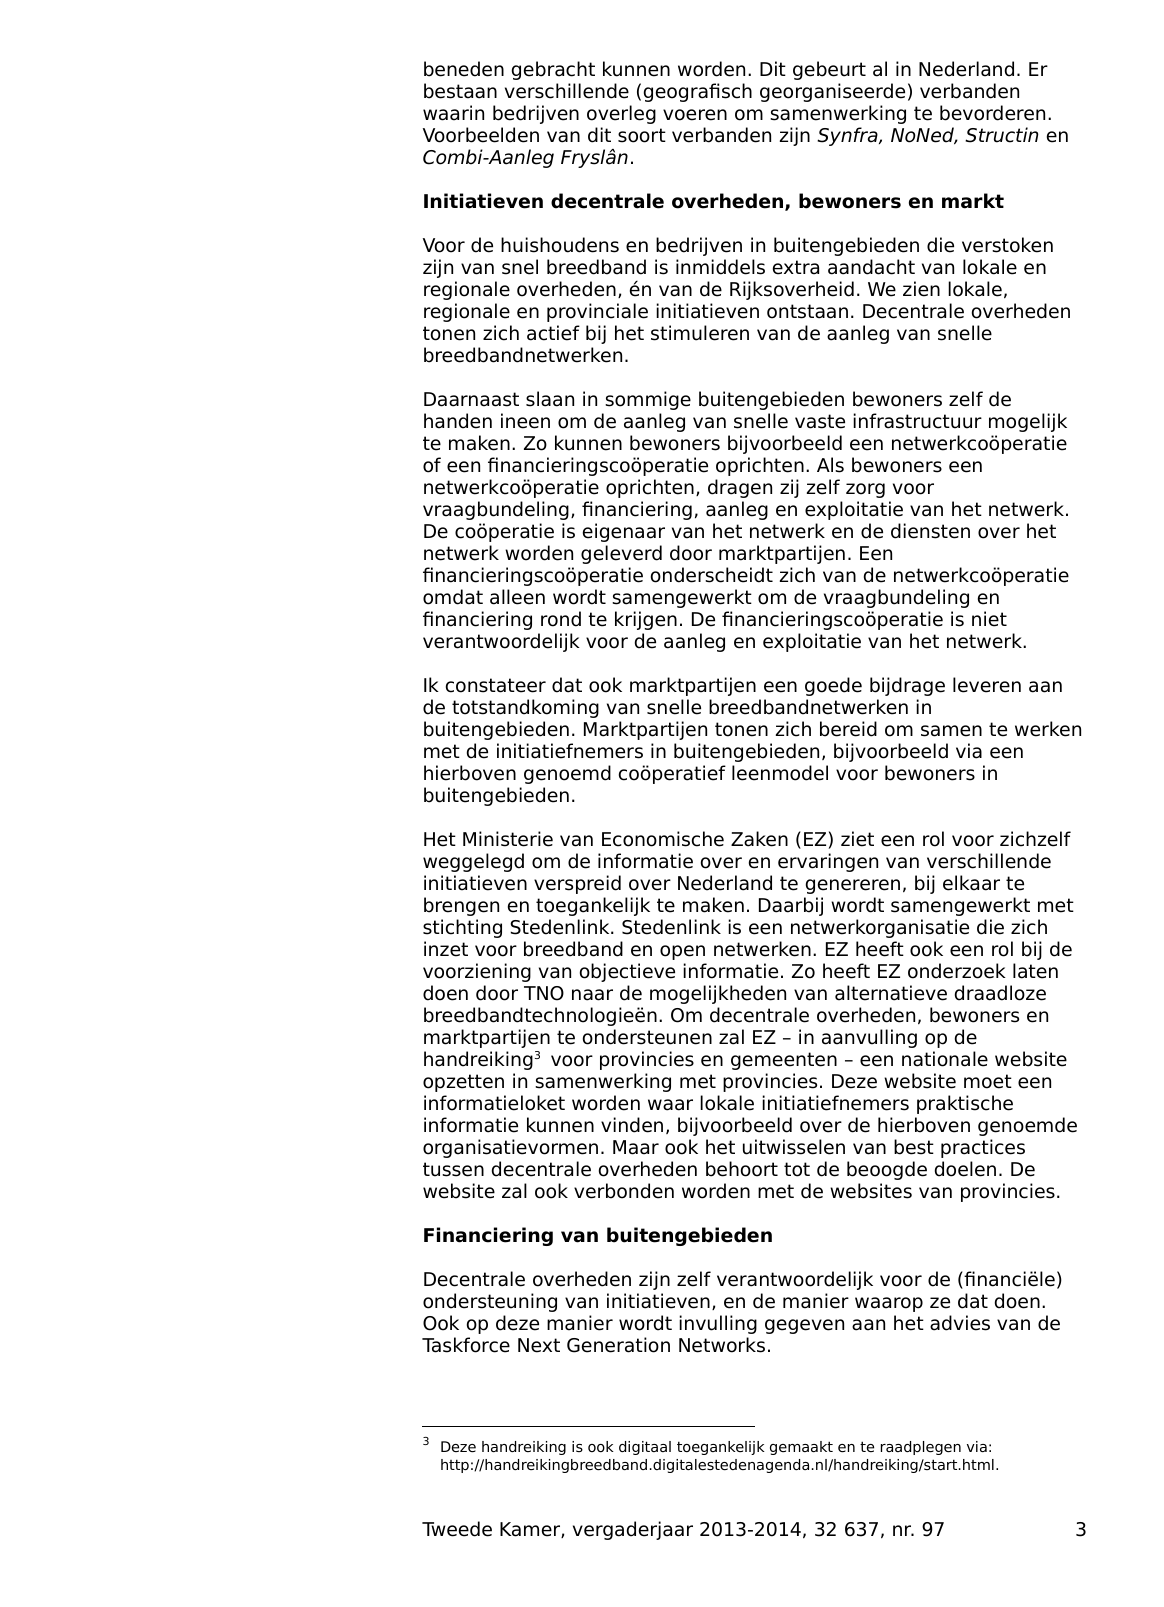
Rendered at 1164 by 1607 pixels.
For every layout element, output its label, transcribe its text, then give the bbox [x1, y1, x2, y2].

text Het Ministerie van Economische Zaken (EZ) ziet een rol voor zichzelf weggelegd om de informatie over en ervaringen van verschillende initiatieven verspreid over Nederland te genereren, bij elkaar te brengen en toegankelijk te maken. Daarbij wordt samengewerkt met stichting Stedenlink. Stedenlink is een netwerkorganisatie die zich inzet voor breedband en open netwerken. EZ heeft ook een rol bij de voorziening van objectieve informatie. Zo heeft EZ onderzoek laten doen door TNO naar de mogelijkheden van alternatieve draadloze breedbandtechnologieën. Om decentrale overheden, bewoners en marktpartijen te ondersteunen zal EZ – in aanvulling op de handreiking voor provincies en gemeenten – een nationale website opzetten in samenwerking met provincies. Deze website moet een informatieloket worden waar lokale initiatiefnemers praktische informatie kunnen vinden, bijvoorbeeld over de hierboven genoemde organisatievormen. Maar ook het uitwisselen van best practices tussen decentrale overheden behoort tot de beoogde doelen. De website zal ook verbonden worden met de websites van provincies. [422, 829, 1087, 1203]
subtitle Financiering van buitengebieden [422, 1225, 1087, 1247]
text Deze handreiking is ook digitaal toegankelijk gemaakt en te raadplegen via: http://handreikingbreedband.digitalestedenagenda.nl/handreiking/start.html. [422, 1435, 1087, 1474]
text Daarnaast slaan in sommige buitengebieden bewoners zelf de handen ineen om de aanleg van snelle vaste infrastructuur mogelijk te maken. Zo kunnen bewoners bijvoorbeeld een netwerkcoöperatie of een financieringscoöperatie oprichten. Als bewoners een netwerkcoöperatie oprichten, dragen zij zelf zorg voor vraagbundeling, financiering, aanleg en exploitatie van het netwerk. De coöperatie is eigenaar van het netwerk en de diensten over het netwerk worden geleverd door marktpartijen. Een financieringscoöperatie onderscheidt zich van de netwerkcoöperatie omdat alleen wordt samengewerkt om de vraagbundeling en financiering rond te krijgen. De financieringscoöperatie is niet verantwoordelijk voor de aanleg en exploitatie van het netwerk. [422, 389, 1087, 653]
text beneden gebracht kunnen worden. Dit gebeurt al in Nederland. Er bestaan verschillende (geografisch georganiseerde) verbanden waarin bedrijven overleg voeren om samenwerking te bevorderen. Voorbeelden van dit soort verbanden zijn Synfra, NoNed, Structin en Combi-Aanleg Fryslân. [422, 59, 1087, 169]
text Ik constateer dat ook marktpartijen een goede bijdrage leveren aan de totstandkoming van snelle breedbandnetwerken in buitengebieden. Marktpartijen tonen zich bereid om samen te werken met de initiatiefnemers in buitengebieden, bijvoorbeeld via een hierboven genoemd coöperatief leenmodel voor bewoners in buitengebieden. [422, 675, 1087, 807]
text Decentrale overheden zijn zelf verantwoordelijk voor de (financiële) ondersteuning van initiatieven, en de manier waarop ze dat doen. Ook op deze manier wordt invulling gegeven aan het advies van de Taskforce Next Generation Networks. [422, 1269, 1087, 1357]
text Voor de huishoudens en bedrijven in buitengebieden die verstoken zijn van snel breedband is inmiddels extra aandacht van lokale en regionale overheden, én van de Rijksoverheid. We zien lokale, regionale en provinciale initiatieven ontstaan. Decentrale overheden tonen zich actief bij het stimuleren van de aanleg van snelle breedbandnetwerken. [422, 235, 1087, 367]
subtitle Initiatieven decentrale overheden, bewoners en markt [422, 191, 1087, 213]
